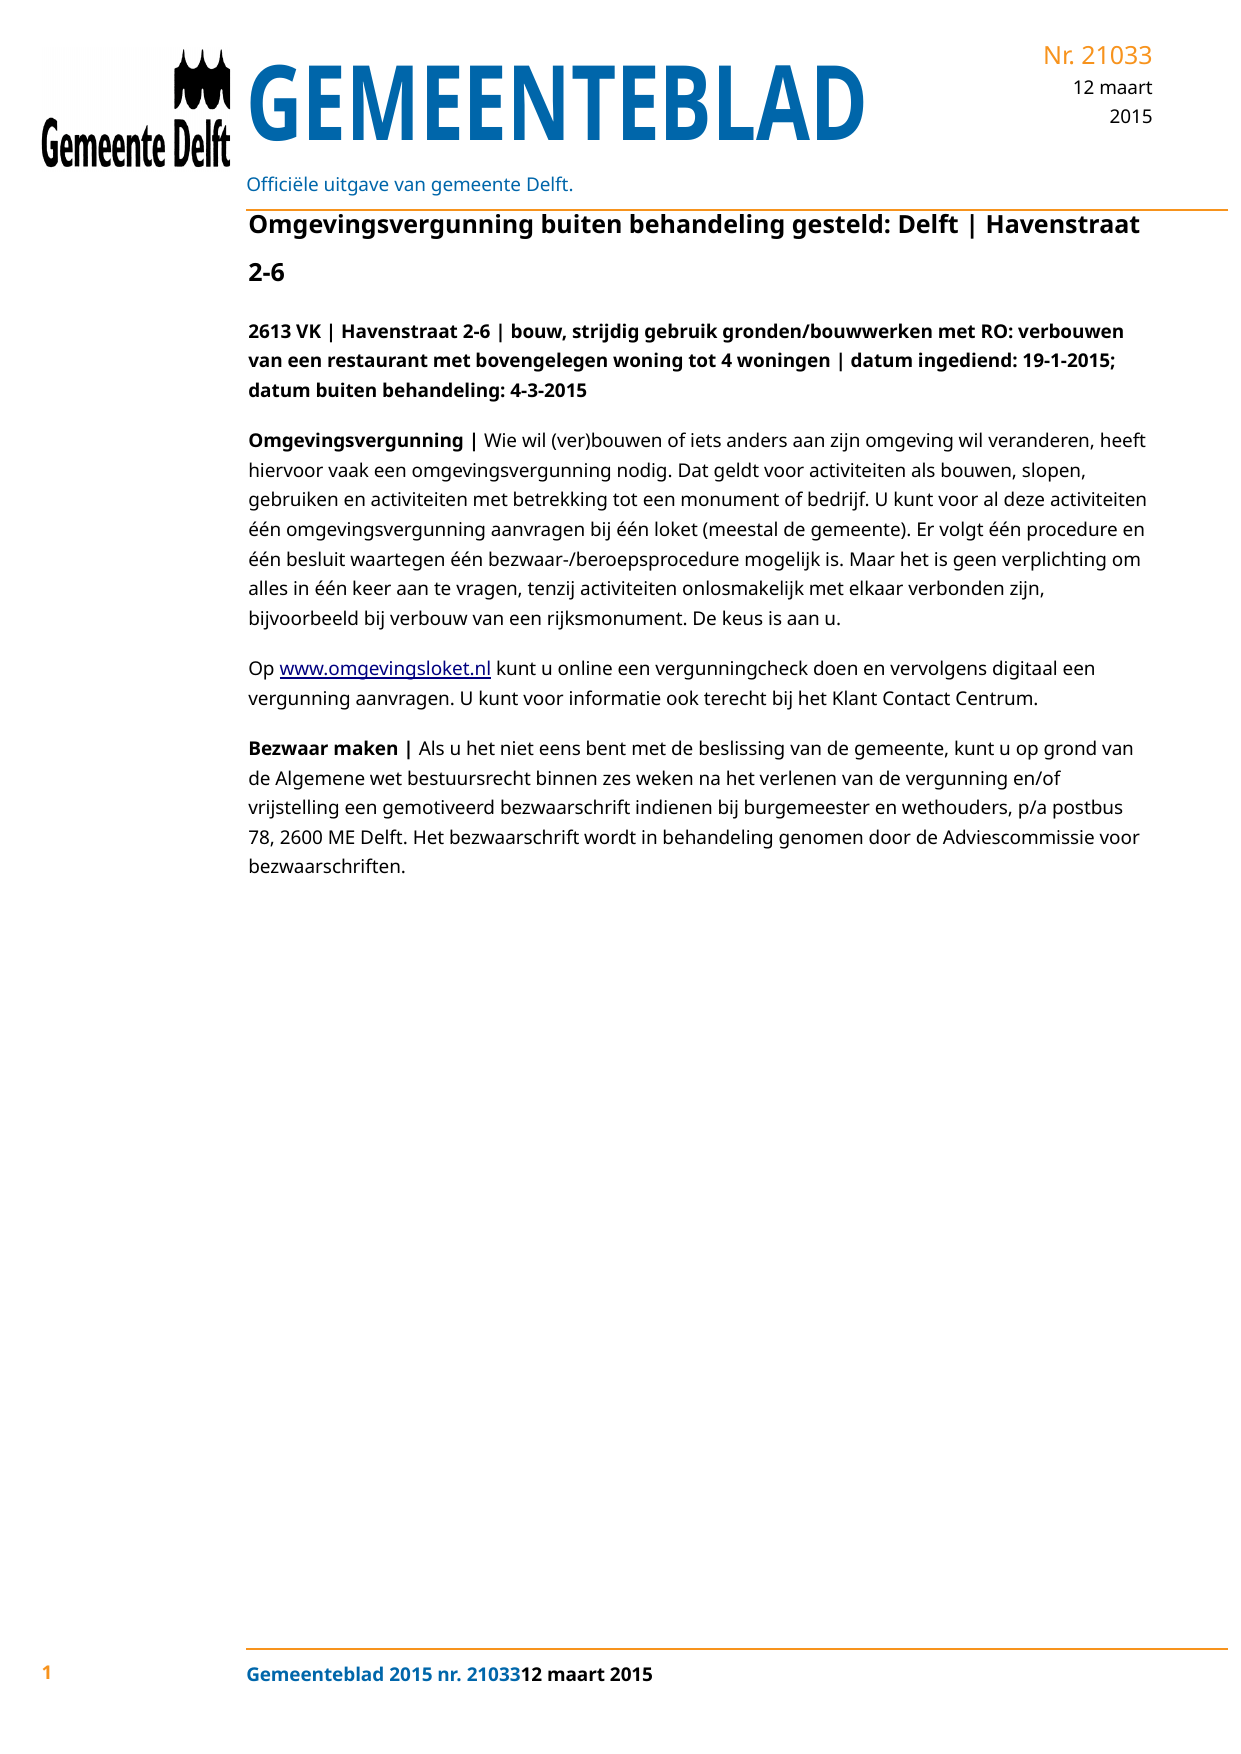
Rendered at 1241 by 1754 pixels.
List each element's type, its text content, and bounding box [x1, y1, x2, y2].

text 2613 VK | Havenstraat 2-6 | bouw, strijdig gebruik gronden/bouwwerken met RO: verbouwen van een restaurant met bovengelegen woning tot 4 woningen | datum ingediend: 19-1-2015; datum buiten behandeling: 4-3-2015 [248, 318, 1152, 403]
text Omgevingsvergunning buiten behandeling gesteld: Delft | Havenstraat 2-6 [248, 211, 1152, 288]
text Bezwaar maken | Als u het niet eens bent met de beslissing van de gemeente, kunt u op grond van de Algemene wet bestuursrecht binnen zes weken na het verlenen van de vergunning en/of vrijstelling een gemotiveerd bezwaarschrift indienen bij burgemeester en wethouders, p/a postbus 78, 2600 ME Delft. Het bezwaarschrift wordt in behandeling genomen door de Adviescommissie voor bezwaarschriften. [248, 735, 1152, 879]
text Omgevingsvergunning | Wie wil (ver)bouwen of iets anders aan zijn omgeving wil veranderen, heeft hiervoor vaak een omgevingsvergunning nodig. Dat geldt voor activiteiten als bouwen, slopen, gebruiken en activiteiten met betrekking tot een monument of bedrijf. U kunt voor al deze activiteiten één omgevingsvergunning aanvragen bij één loket (meestal de gemeente). Er volgt één procedure en één besluit waartegen één bezwaar-/beroepsprocedure mogelijk is. Maar het is geen verplichting om alles in één keer aan te vragen, tenzij activiteiten onlosmakelijk met elkaar verbonden zijn, bijvoorbeeld bij verbouw van een rijksmonument. De keus is aan u. [248, 427, 1152, 631]
picture [41, 47, 231, 172]
text Op www.omgevingsloket.nl kunt u online een vergunningcheck doen en vervolgens digitaal een vergunning aanvragen. U kunt voor informatie ook terecht bij het Klant Contact Centrum. [248, 655, 1152, 711]
